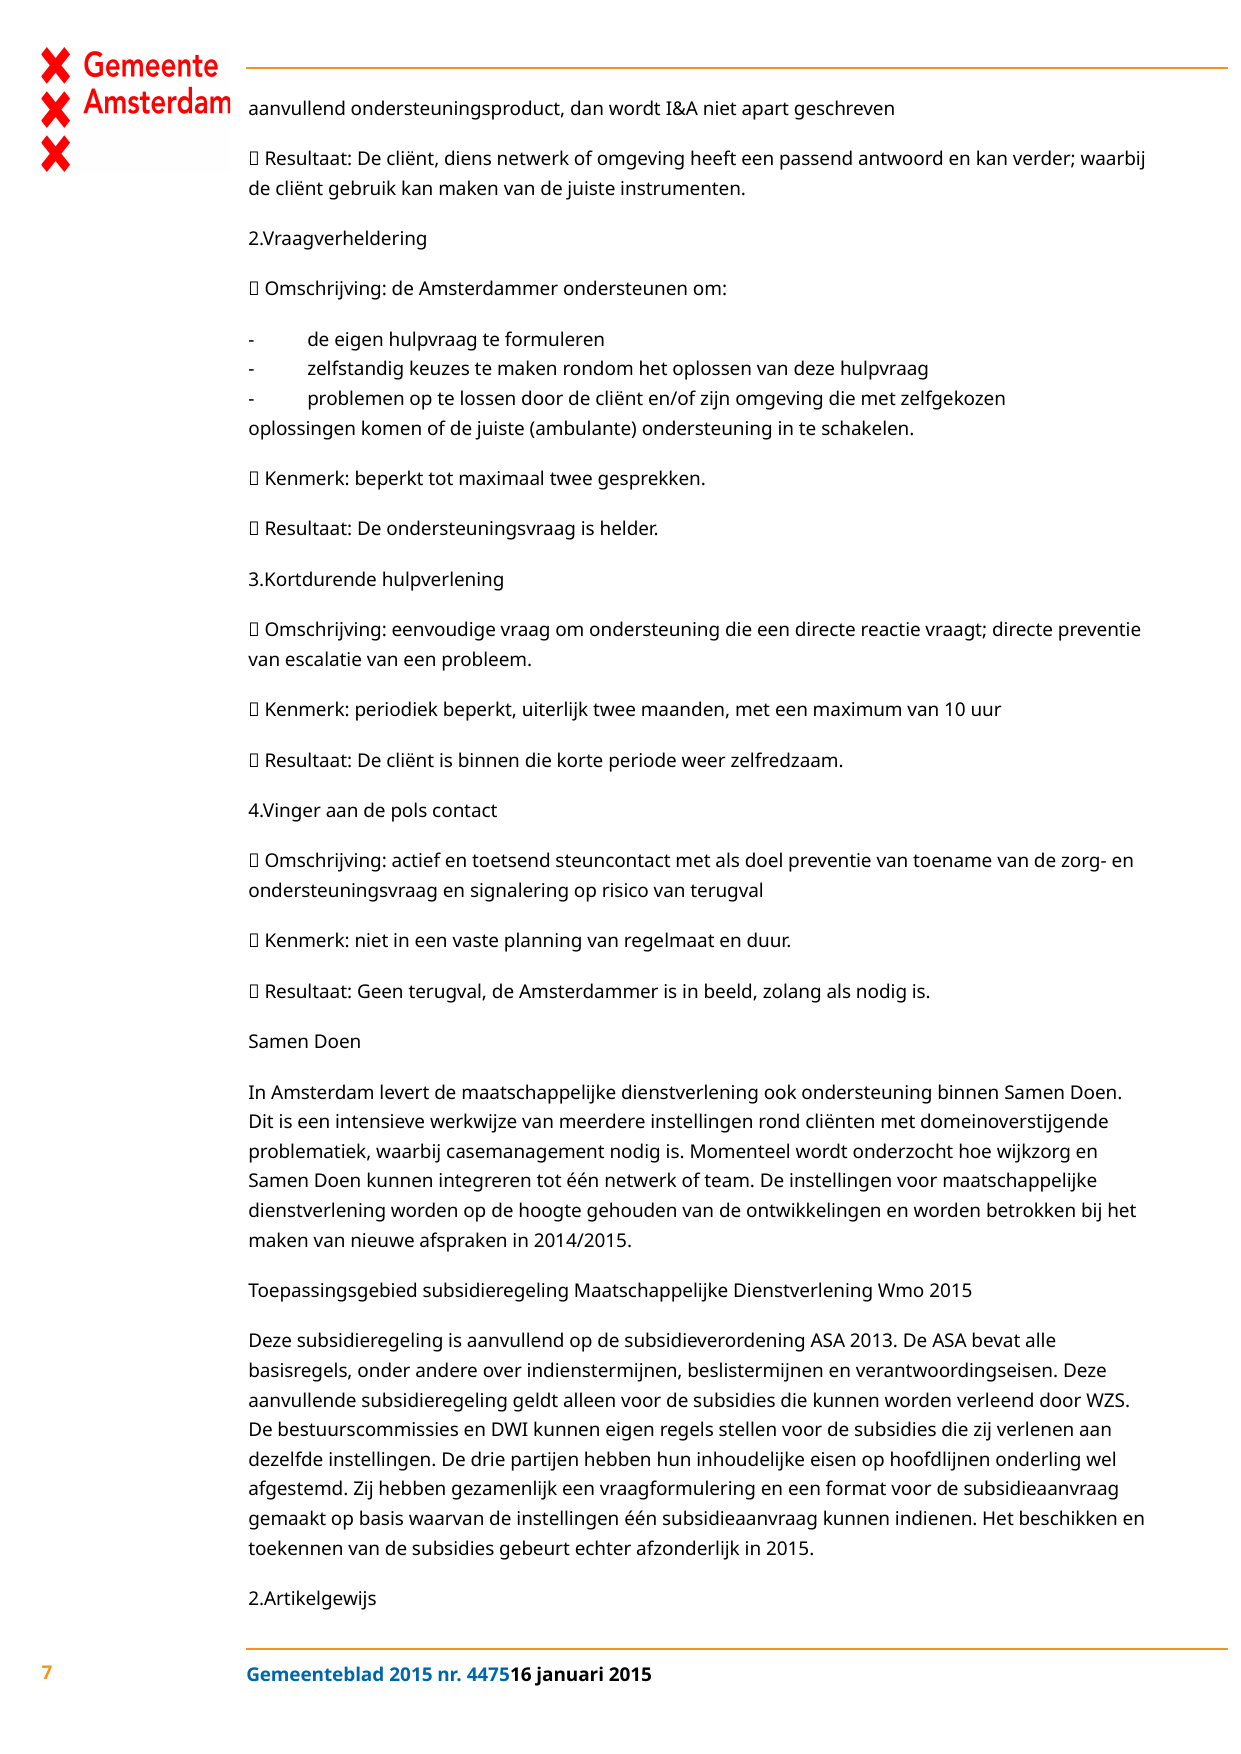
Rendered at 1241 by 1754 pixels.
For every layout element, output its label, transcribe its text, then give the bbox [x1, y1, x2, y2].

text  Omschrijving: eenvoudige vraag om ondersteuning die een directe reactie vraagt; directe preventie van escalatie van een probleem. [248, 616, 1152, 672]
text oplossingen komen of de juiste (ambulante) ondersteuning in te schakelen. [248, 415, 1152, 441]
text 2.Artikelgewijs [248, 1585, 1152, 1611]
text  Omschrijving: actief en toetsend steuncontact met als doel preventie van toename van de zorg- en ondersteuningsvraag en signalering op risico van terugval [248, 848, 1152, 903]
text 4.Vinger aan de pols contact [248, 797, 1152, 823]
text Toepassingsgebied subsidieregeling Maatschappelijke Dienstverlening Wmo 2015 [248, 1277, 1152, 1303]
text  Resultaat: De cliënt, diens netwerk of omgeving heeft een passend antwoord en kan verder; waarbij de cliënt gebruik kan maken van de juiste instrumenten. [248, 145, 1152, 201]
text Deze subsidieregeling is aanvullend op de subsidieverordening ASA 2013. De ASA bevat alle basisregels, onder andere over indienstermijnen, beslistermijnen en verantwoordingseisen. Deze aanvullende subsidieregeling geldt alleen voor de subsidies die kunnen worden verleend door WZS. De bestuurscommissies en DWI kunnen eigen regels stellen voor de subsidies die zij verlenen aan dezelfde instellingen. De drie partijen hebben hun inhoudelijke eisen op hoofdlijnen onderling wel afgestemd. Zij hebben gezamenlijk een vraagformulering en een format voor de subsidieaanvraag gemaakt op basis waarvan de instellingen één subsidieaanvraag kunnen indienen. Het beschikken en toekennen van de subsidies gebeurt echter afzonderlijk in 2015. [248, 1328, 1152, 1561]
list problemen op te lossen door de cliënt en/of zijn omgeving die met zelfgekozen [248, 385, 1152, 411]
text  Kenmerk: periodiek beperkt, uiterlijk twee maanden, met een maximum van 10 uur [248, 696, 1152, 722]
list de eigen hulpvraag te formuleren [248, 326, 1152, 352]
text In Amsterdam levert de maatschappelijke dienstverlening ook ondersteuning binnen Samen Doen. Dit is een intensieve werkwijze van meerdere instellingen rond cliënten met domeinoverstijgende problematiek, waarbij casemanagement nodig is. Momenteel wordt onderzocht hoe wijkzorg en Samen Doen kunnen integreren tot één netwerk of team. De instellingen voor maatschappelijke dienstverlening worden op de hoogte gehouden van de ontwikkelingen en worden betrokken bij het maken van nieuwe afspraken in 2014/2015. [248, 1079, 1152, 1253]
text 2.Vraagverheldering [248, 225, 1152, 251]
text  Resultaat: De cliënt is binnen die korte periode weer zelfredzaam. [248, 747, 1152, 773]
picture [41, 47, 231, 172]
text  Kenmerk: beperkt tot maximaal twee gesprekken. [248, 465, 1152, 491]
text  Kenmerk: niet in een vaste planning van regelmaat en duur. [248, 928, 1152, 953]
text aanvullend ondersteuningsproduct, dan wordt I&A niet apart geschreven [248, 95, 1152, 121]
text  Resultaat: Geen terugval, de Amsterdammer is in beeld, zolang als nodig is. [248, 978, 1152, 1004]
text 3.Kortdurende hulpverlening [248, 566, 1152, 592]
list zelfstandig keuzes te maken rondom het oplossen van deze hulpvraag [248, 356, 1152, 381]
text  Resultaat: De ondersteuningsvraag is helder. [248, 516, 1152, 541]
text Samen Doen [248, 1028, 1152, 1054]
text  Omschrijving: de Amsterdammer ondersteunen om: [248, 276, 1152, 301]
